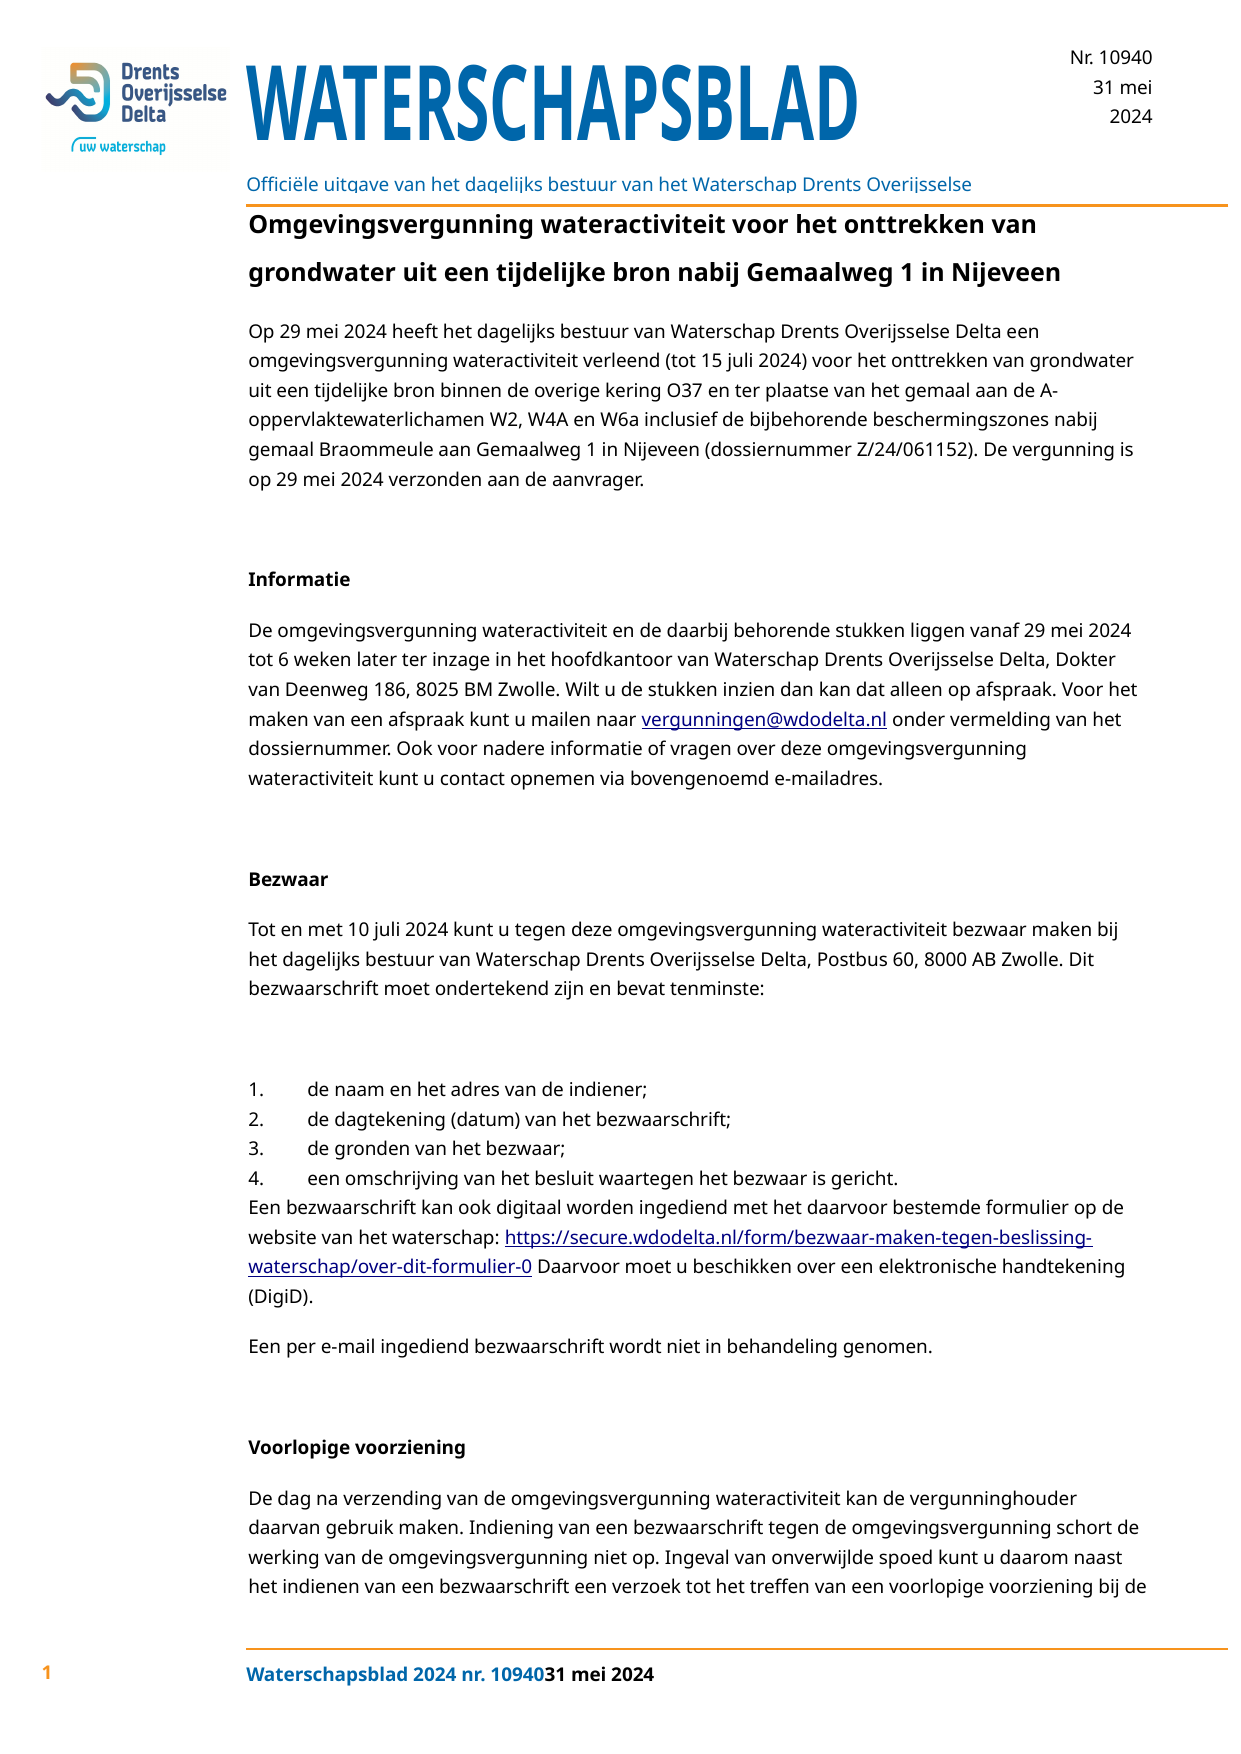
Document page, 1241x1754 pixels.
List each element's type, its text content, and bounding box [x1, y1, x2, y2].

text Informatie [248, 567, 1152, 592]
text Op 29 mei 2024 heeft het dagelijks bestuur van Waterschap Drents Overijsselse Delta een omgevingsvergunning wateractiviteit verleend (tot 15 juli 2024) voor het onttrekken van grondwater uit een tijdelijke bron binnen de overige kering O37 en ter plaatse van het gemaal aan de A-oppervlaktewaterlichamen W2, W4A en W6a inclusief de bijbehorende beschermingszones nabij gemaal Braommeule aan Gemaalweg 1 in Nijeveen (dossiernummer Z/24/061152). De vergunning is op 29 mei 2024 verzonden aan de aanvrager. [248, 318, 1152, 492]
text Tot en met 10 juli 2024 kunt u tegen deze omgevingsvergunning wateractiviteit bezwaar maken bij het dagelijks bestuur van Waterschap Drents Overijsselse Delta, Postbus 60, 8000 AB Zwolle. Dit bezwaarschrift moet ondertekend zijn en bevat tenminste: [248, 916, 1152, 1001]
list de naam en het adres van de indiener; [248, 1076, 1152, 1102]
text Een per e-mail ingediend bezwaarschrift wordt niet in behandeling genomen. [248, 1334, 1152, 1359]
list de gronden van het bezwaar; [248, 1135, 1152, 1161]
text Een bezwaarschrift kan ook digitaal worden ingediend met het daarvoor bestemde formulier op de website van het waterschap: https://secure.wdodelta.nl/form/bezwaar-maken-tegen-beslissing-waterschap/over-dit-formulier-0 Daarvoor moet u beschikken over een elektronische handtekening (DigiD). [248, 1194, 1152, 1309]
text Omgevingsvergunning wateractiviteit voor het onttrekken van grondwater uit een tijdelijke bron nabij Gemaalweg 1 in Nijeveen [248, 207, 1152, 288]
text Bezwaar [248, 866, 1152, 892]
list een omschrijving van het besluit waartegen het bezwaar is gericht. [248, 1165, 1152, 1191]
text De omgevingsvergunning wateractiviteit en de daarbij behorende stukken liggen vanaf 29 mei 2024 tot 6 weken later ter inzage in het hoofdkantoor van Waterschap Drents Overijsselse Delta, Dokter van Deenweg 186, 8025 BM Zwolle. Wilt u de stukken inzien dan kan dat alleen op afspraak. Voor het maken van een afspraak kunt u mailen naar vergunningen@wdodelta.nl onder vermelding van het dossiernummer. Ook voor nadere informatie of vragen over deze omgevingsvergunning wateractiviteit kunt u contact opnemen via bovengenoemd e-mailadres. [248, 617, 1152, 791]
text De dag na verzending van de omgevingsvergunning wateractiviteit kan de vergunninghouder daarvan gebruik maken. Indiening van een bezwaarschrift tegen de omgevingsvergunning schort de werking van de omgevingsvergunning niet op. Ingeval van onverwijlde spoed kunt u daarom naast het indienen van een bezwaarschrift een verzoek tot het treffen van een voorlopige voorziening bij de [248, 1485, 1152, 1599]
list de dagtekening (datum) van het bezwaarschrift; [248, 1106, 1152, 1132]
text Voorlopige voorziening [248, 1434, 1152, 1460]
picture [41, 47, 231, 172]
